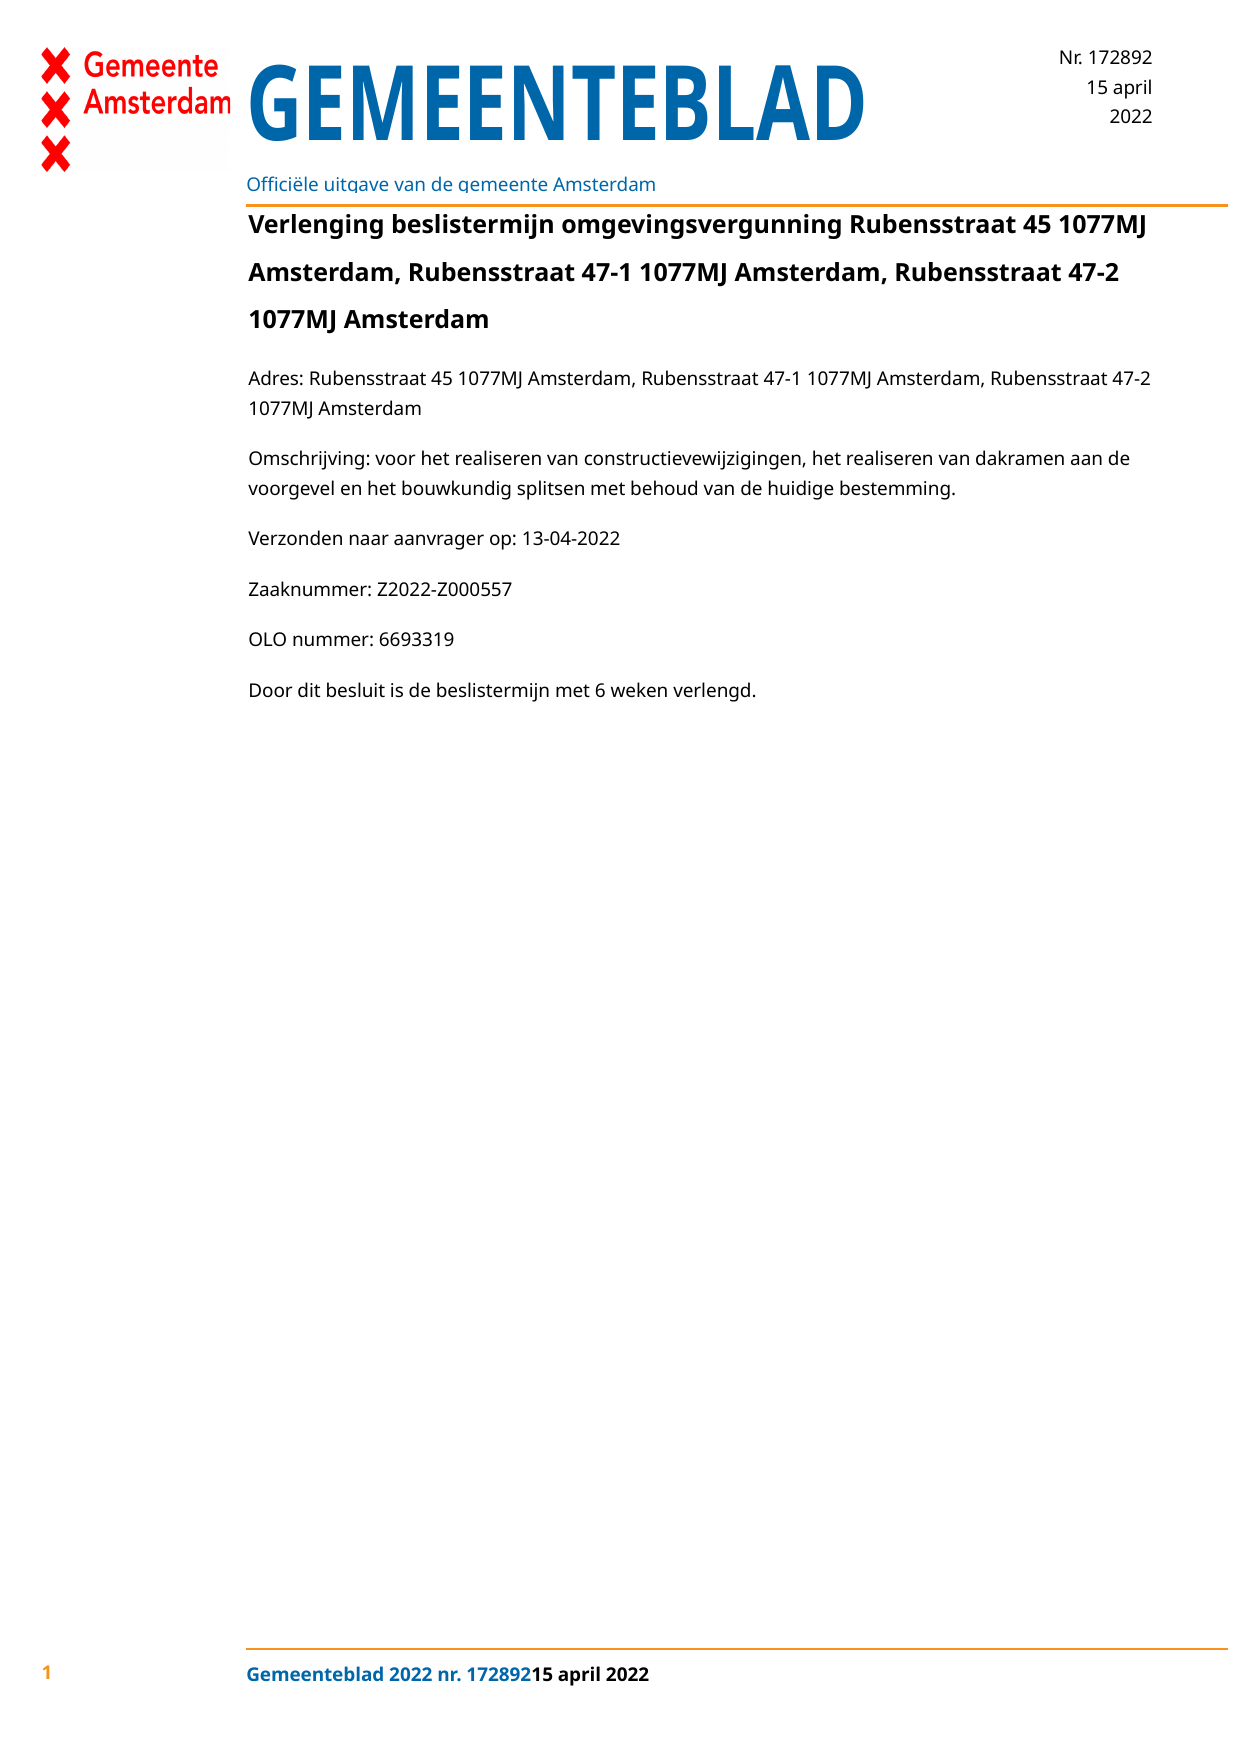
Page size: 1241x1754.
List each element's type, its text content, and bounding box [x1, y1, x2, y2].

text Door dit besluit is de beslistermijn met 6 weken verlengd. [248, 677, 1152, 702]
text Zaaknummer: Z2022-Z000557 [248, 576, 1152, 602]
text Omschrijving: voor het realiseren van constructievewijzigingen, het realiseren van dakramen aan de voorgevel en het bouwkundig splitsen met behoud van de huidige bestemming. [248, 446, 1152, 501]
picture [41, 47, 231, 172]
text Verlenging beslistermijn omgevingsvergunning Rubensstraat 45 1077MJ Amsterdam, Rubensstraat 47-1 1077MJ Amsterdam, Rubensstraat 47-2 1077MJ Amsterdam [248, 207, 1152, 336]
text OLO nummer: 6693319 [248, 626, 1152, 652]
text Verzonden naar aanvrager op: 13-04-2022 [248, 526, 1152, 551]
text Adres: Rubensstraat 45 1077MJ Amsterdam, Rubensstraat 47-1 1077MJ Amsterdam, Rubensstraat 47-2 1077MJ Amsterdam [248, 366, 1152, 421]
